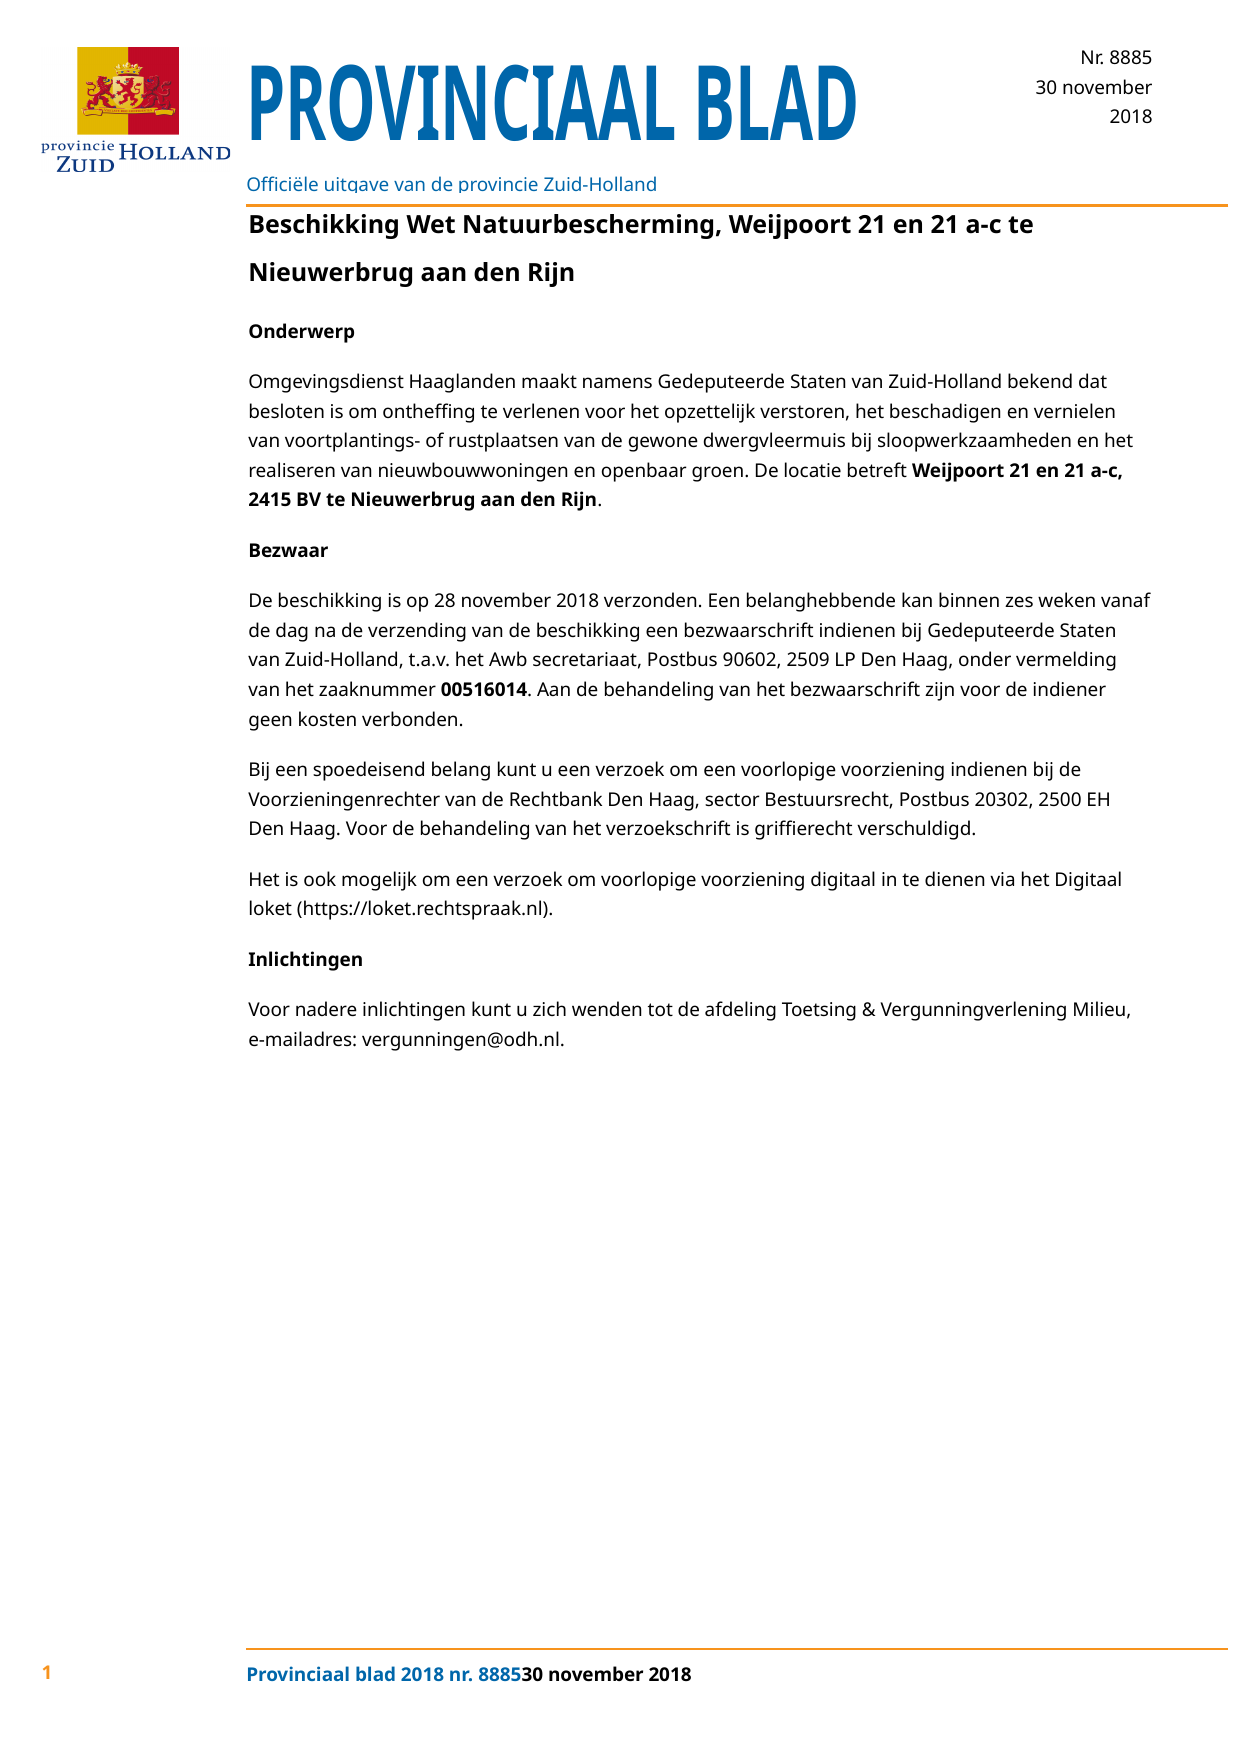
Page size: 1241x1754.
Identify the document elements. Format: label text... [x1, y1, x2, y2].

text Het is ook mogelijk om een verzoek om voorlopige voorziening digitaal in te dienen via het Digitaal loket (https://loket.rechtspraak.nl). [248, 866, 1152, 921]
text Onderwerp [248, 318, 1152, 344]
text Voor nadere inlichtingen kunt u zich wenden tot de afdeling Toetsing & Vergunningverlening Milieu, e-mailadres: vergunningen@odh.nl. [248, 996, 1152, 1052]
text De beschikking is op 28 november 2018 verzonden. Een belanghebbende kan binnen zes weken vanaf de dag na de verzending van de beschikking een bezwaarschrift indienen bij Gedeputeerde Staten van Zuid-Holland, t.a.v. het Awb secretariaat, Postbus 90602, 2509 LP Den Haag, onder vermelding van het zaaknummer 00516014. Aan de behandeling van het bezwaarschrift zijn voor de indiener geen kosten verbonden. [248, 587, 1152, 732]
text Bezwaar [248, 537, 1152, 563]
text Bij een spoedeisend belang kunt u een verzoek om een voorlopige voorziening indienen bij de Voorzieningenrechter van de Rechtbank Den Haag, sector Bestuursrecht, Postbus 20302, 2500 EH Den Haag. Voor de behandeling van het verzoekschrift is griffierecht verschuldigd. [248, 756, 1152, 841]
picture [41, 47, 231, 172]
text Beschikking Wet Natuurbescherming, Weijpoort 21 en 21 a-c te Nieuwerbrug aan den Rijn [248, 207, 1152, 288]
text Omgevingsdienst Haaglanden maakt namens Gedeputeerde Staten van Zuid-Holland bekend dat besloten is om ontheffing te verlenen voor het opzettelijk verstoren, het beschadigen en vernielen van voortplantings- of rustplaatsen van de gewone dwergvleermuis bij sloopwerkzaamheden en het realiseren van nieuwbouwwoningen en openbaar groen. De locatie betreft Weijpoort 21 en 21 a-c, 2415 BV te Nieuwerbrug aan den Rijn. [248, 368, 1152, 512]
text Inlichtingen [248, 946, 1152, 972]
